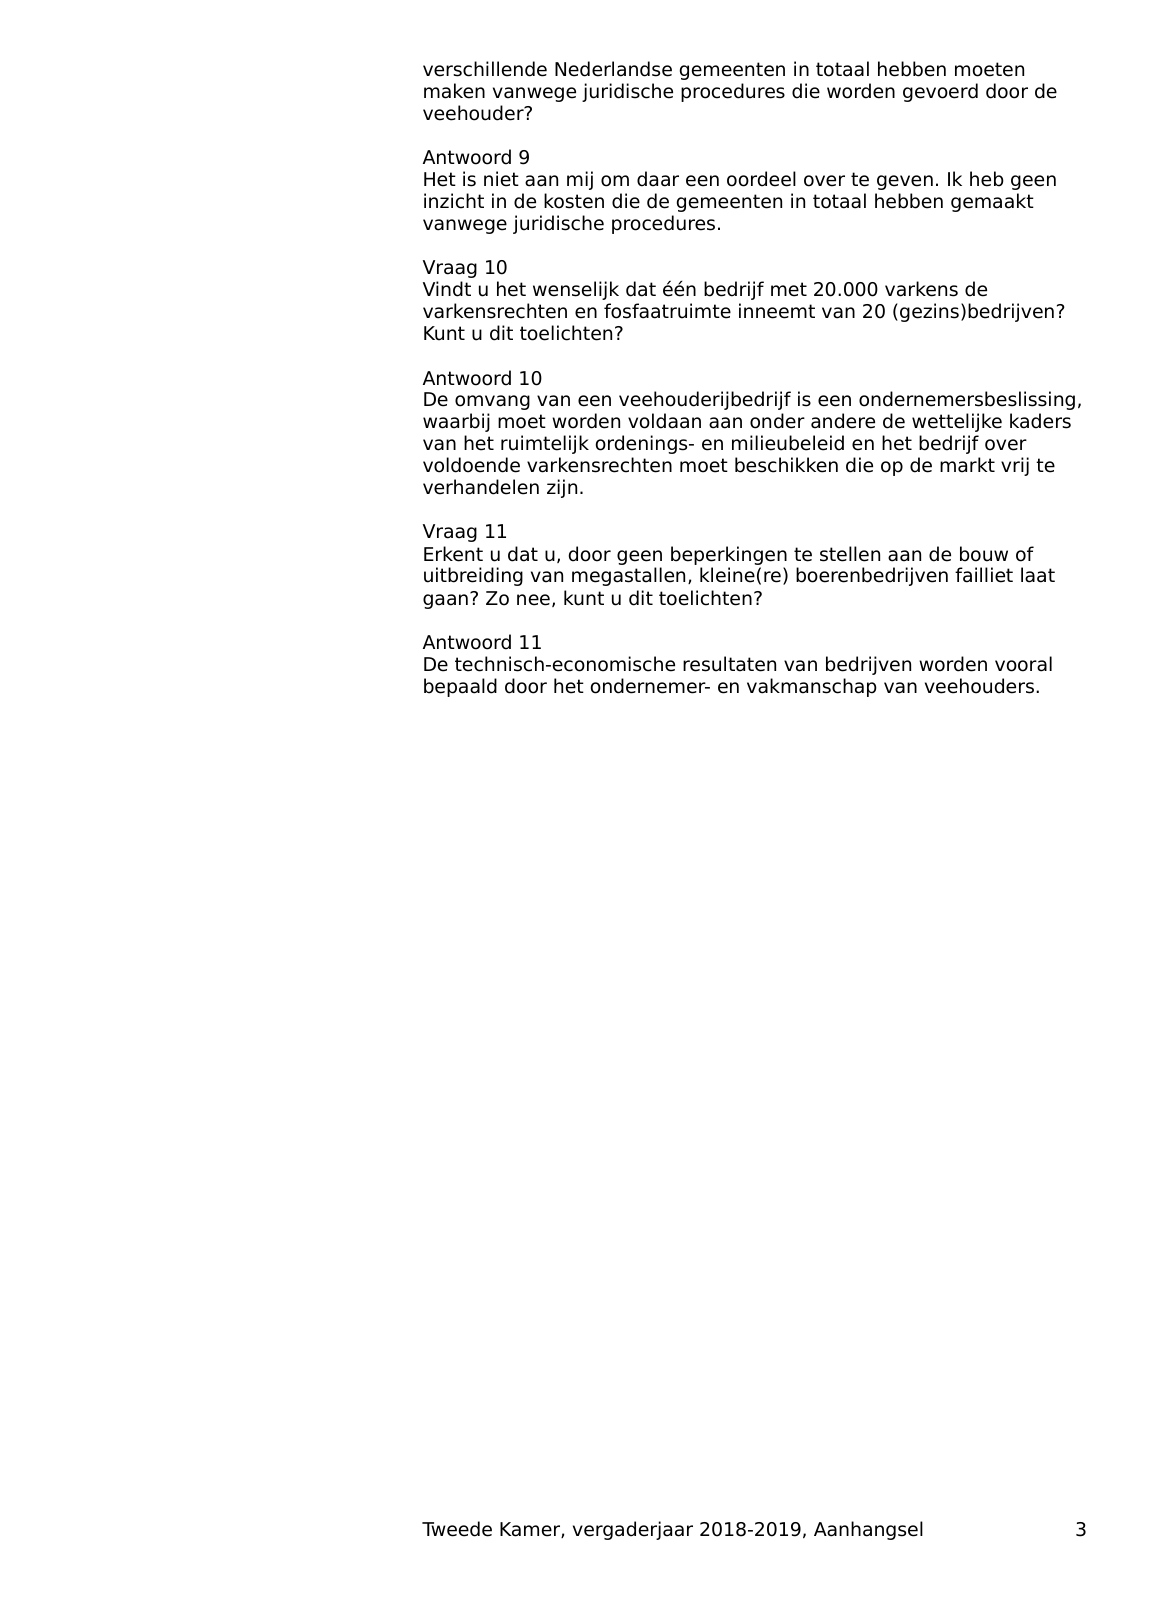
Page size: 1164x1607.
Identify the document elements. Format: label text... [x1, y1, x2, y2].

text Het is niet aan mij om daar een oordeel over te geven. Ik heb geen inzicht in de kosten die de gemeenten in totaal hebben gemaakt vanwege juridische procedures. [422, 169, 1087, 235]
text Vindt u het wenselijk dat één bedrijf met 20.000 varkens de varkensrechten en fosfaatruimte inneemt van 20 (gezins)bedrijven? Kunt u dit toelichten? [422, 279, 1087, 345]
text De technisch-economische resultaten van bedrijven worden vooral bepaald door het ondernemer- en vakmanschap van veehouders. [422, 653, 1087, 697]
text Antwoord 9 [422, 147, 1087, 169]
text Antwoord 10 [422, 367, 1087, 389]
text verschillende Nederlandse gemeenten in totaal hebben moeten maken vanwege juridische procedures die worden gevoerd door de veehouder? [422, 59, 1087, 125]
text Antwoord 11 [422, 632, 1087, 653]
text De omvang van een veehouderijbedrijf is een ondernemersbeslissing, waarbij moet worden voldaan aan onder andere de wettelijke kaders van het ruimtelijk ordenings- en milieubeleid en het bedrijf over voldoende varkensrechten moet beschikken die op de markt vrij te verhandelen zijn. [422, 389, 1087, 499]
text Erkent u dat u, door geen beperkingen te stellen aan de bouw of uitbreiding van megastallen, kleine(re) boerenbedrijven failliet laat gaan? Zo nee, kunt u dit toelichten? [422, 543, 1087, 609]
text Vraag 11 [422, 521, 1087, 543]
text Vraag 10 [422, 257, 1087, 279]
